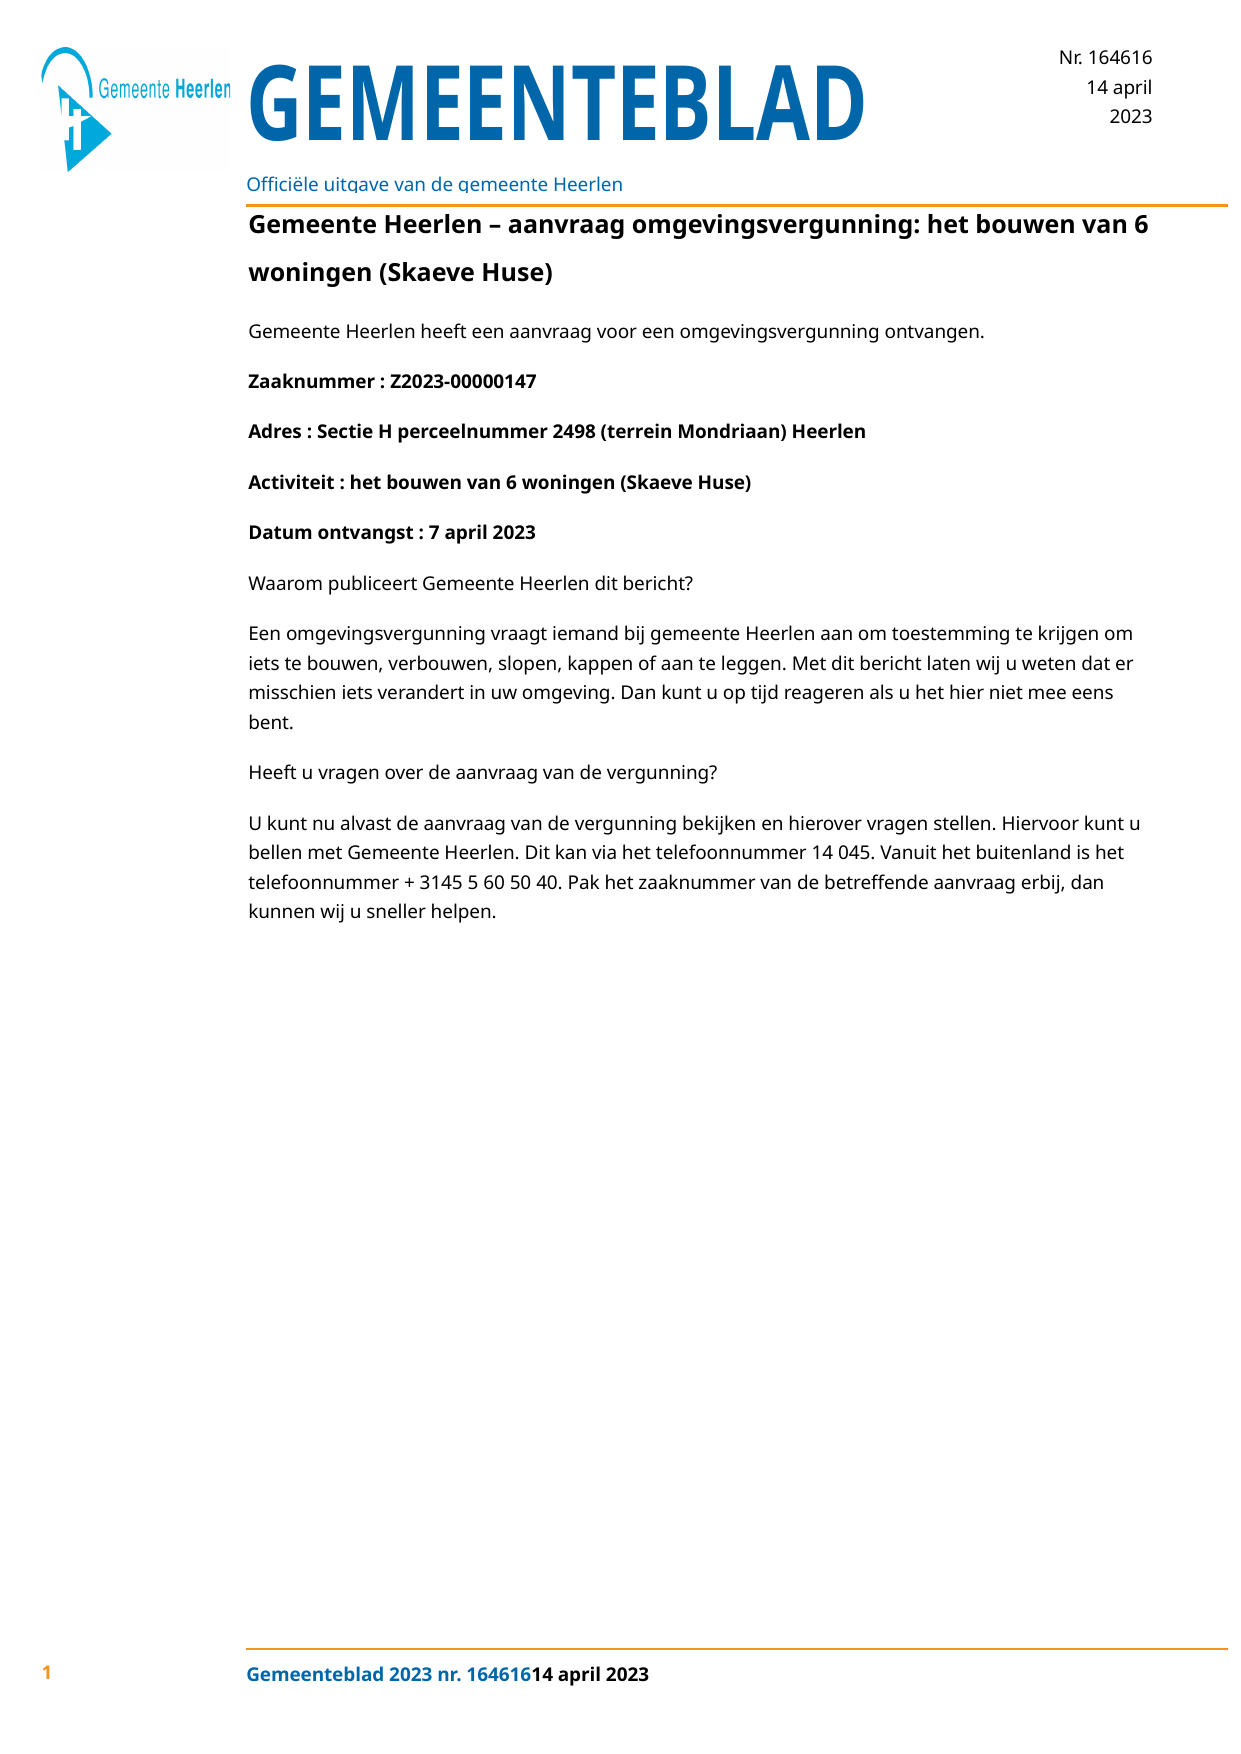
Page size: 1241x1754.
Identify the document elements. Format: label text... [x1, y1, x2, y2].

text Gemeente Heerlen heeft een aanvraag voor een omgevingsvergunning ontvangen. [248, 318, 1152, 344]
text Adres : Sectie H perceelnummer 2498 (terrein Mondriaan) Heerlen [248, 419, 1152, 444]
text U kunt nu alvast de aanvraag van de vergunning bekijken en hierover vragen stellen. Hiervoor kunt u bellen met Gemeente Heerlen. Dit kan via het telefoonnummer 14 045. Vanuit het buitenland is het telefoonnummer + 3145 5 60 50 40. Pak het zaaknummer van de betreffende aanvraag erbij, dan kunnen wij u sneller helpen. [248, 810, 1152, 924]
text Datum ontvangst : 7 april 2023 [248, 519, 1152, 545]
text Gemeente Heerlen – aanvraag omgevingsvergunning: het bouwen van 6 woningen (Skaeve Huse) [248, 207, 1152, 288]
text Activiteit : het bouwen van 6 woningen (Skaeve Huse) [248, 469, 1152, 495]
text Heeft u vragen over de aanvraag van de vergunning? [248, 759, 1152, 785]
text Een omgevingsvergunning vraagt iemand bij gemeente Heerlen aan om toestemming te krijgen om iets te bouwen, verbouwen, slopen, kappen of aan te leggen. Met dit bericht laten wij u weten dat er misschien iets verandert in uw omgeving. Dan kunt u op tijd reageren als u het hier niet mee eens bent. [248, 620, 1152, 735]
text Waarom publiceert Gemeente Heerlen dit bericht? [248, 570, 1152, 596]
text Zaaknummer : Z2023-00000147 [248, 368, 1152, 394]
picture [41, 47, 231, 172]
picture [41, 47, 59, 70]
